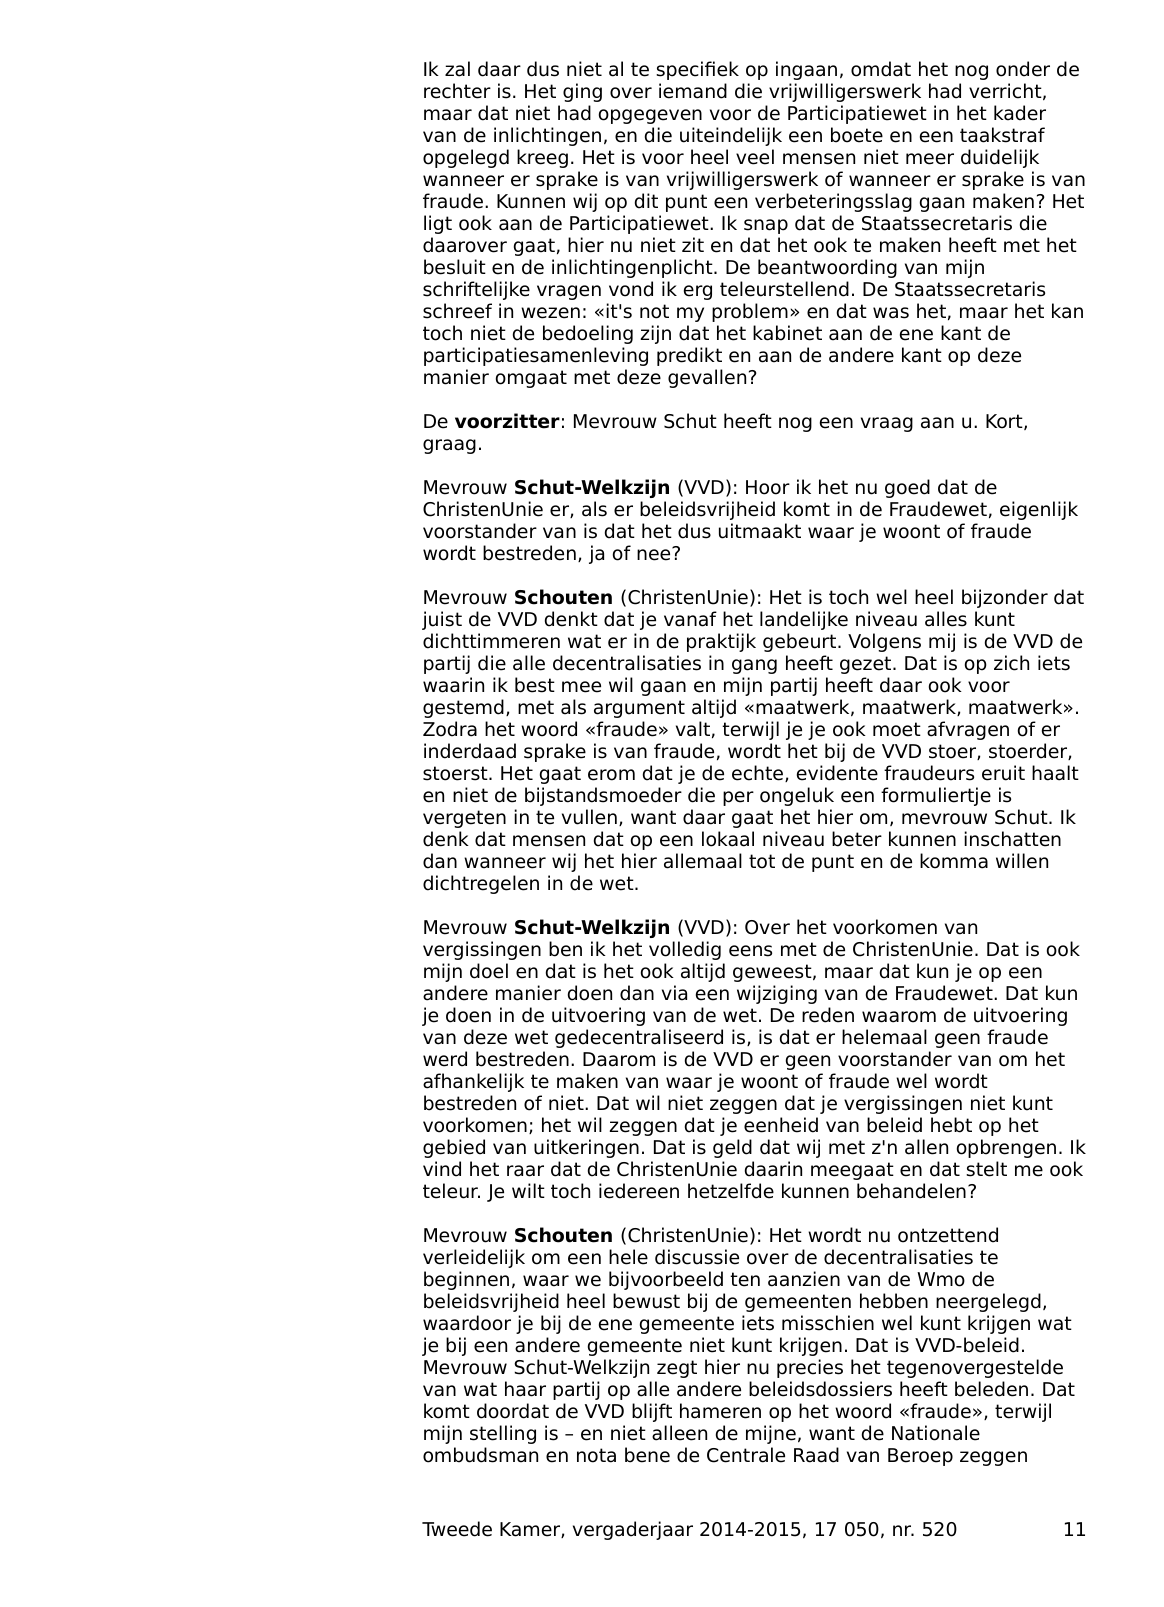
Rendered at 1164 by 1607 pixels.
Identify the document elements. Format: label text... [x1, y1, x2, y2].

text Mevrouw Schut-Welkzijn (VVD): Hoor ik het nu goed dat de ChristenUnie er, als er beleidsvrijheid komt in de Fraudewet, eigenlijk voorstander van is dat het dus uitmaakt waar je woont of fraude wordt bestreden, ja of nee? [422, 477, 1087, 565]
text De voorzitter: Mevrouw Schut heeft nog een vraag aan u. Kort, graag. [422, 411, 1087, 455]
text Mevrouw Schouten (ChristenUnie): Het wordt nu ontzettend verleidelijk om een hele discussie over de decentralisaties te beginnen, waar we bijvoorbeeld ten aanzien van de Wmo de beleidsvrijheid heel bewust bij de gemeenten hebben neergelegd, waardoor je bij de ene gemeente iets misschien wel kunt krijgen wat je bij een andere gemeente niet kunt krijgen. Dat is VVD-beleid. Mevrouw Schut-Welkzijn zegt hier nu precies het tegenovergestelde van wat haar partij op alle andere beleidsdossiers heeft beleden. Dat komt doordat de VVD blijft hameren op het woord «fraude», terwijl mijn stelling is – en niet alleen de mijne, want de Nationale ombudsman en nota bene de Centrale Raad van Beroep zeggen [422, 1225, 1087, 1467]
text Ik zal daar dus niet al te specifiek op ingaan, omdat het nog onder de rechter is. Het ging over iemand die vrijwilligerswerk had verricht, maar dat niet had opgegeven voor de Participatiewet in het kader van de inlichtingen, en die uiteindelijk een boete en een taakstraf opgelegd kreeg. Het is voor heel veel mensen niet meer duidelijk wanneer er sprake is van vrijwilligerswerk of wanneer er sprake is van fraude. Kunnen wij op dit punt een verbeteringsslag gaan maken? Het ligt ook aan de Participatiewet. Ik snap dat de Staatssecretaris die daarover gaat, hier nu niet zit en dat het ook te maken heeft met het besluit en de inlichtingenplicht. De beantwoording van mijn schriftelijke vragen vond ik erg teleurstellend. De Staatssecretaris schreef in wezen: «it's not my problem» en dat was het, maar het kan toch niet de bedoeling zijn dat het kabinet aan de ene kant de participatiesamenleving predikt en aan de andere kant op deze manier omgaat met deze gevallen? [422, 59, 1087, 389]
text Mevrouw Schut-Welkzijn (VVD): Over het voorkomen van vergissingen ben ik het volledig eens met de ChristenUnie. Dat is ook mijn doel en dat is het ook altijd geweest, maar dat kun je op een andere manier doen dan via een wijziging van de Fraudewet. Dat kun je doen in de uitvoering van de wet. De reden waarom de uitvoering van deze wet gedecentraliseerd is, is dat er helemaal geen fraude werd bestreden. Daarom is de VVD er geen voorstander van om het afhankelijk te maken van waar je woont of fraude wel wordt bestreden of niet. Dat wil niet zeggen dat je vergissingen niet kunt voorkomen; het wil zeggen dat je eenheid van beleid hebt op het gebied van uitkeringen. Dat is geld dat wij met z'n allen opbrengen. Ik vind het raar dat de ChristenUnie daarin meegaat en dat stelt me ook teleur. Je wilt toch iedereen hetzelfde kunnen behandelen? [422, 917, 1087, 1203]
text Mevrouw Schouten (ChristenUnie): Het is toch wel heel bijzonder dat juist de VVD denkt dat je vanaf het landelijke niveau alles kunt dichttimmeren wat er in de praktijk gebeurt. Volgens mij is de VVD de partij die alle decentralisaties in gang heeft gezet. Dat is op zich iets waarin ik best mee wil gaan en mijn partij heeft daar ook voor gestemd, met als argument altijd «maatwerk, maatwerk, maatwerk». Zodra het woord «fraude» valt, terwijl je je ook moet afvragen of er inderdaad sprake is van fraude, wordt het bij de VVD stoer, stoerder, stoerst. Het gaat erom dat je de echte, evidente fraudeurs eruit haalt en niet de bijstandsmoeder die per ongeluk een formuliertje is vergeten in te vullen, want daar gaat het hier om, mevrouw Schut. Ik denk dat mensen dat op een lokaal niveau beter kunnen inschatten dan wanneer wij het hier allemaal tot de punt en de komma willen dichtregelen in de wet. [422, 587, 1087, 895]
